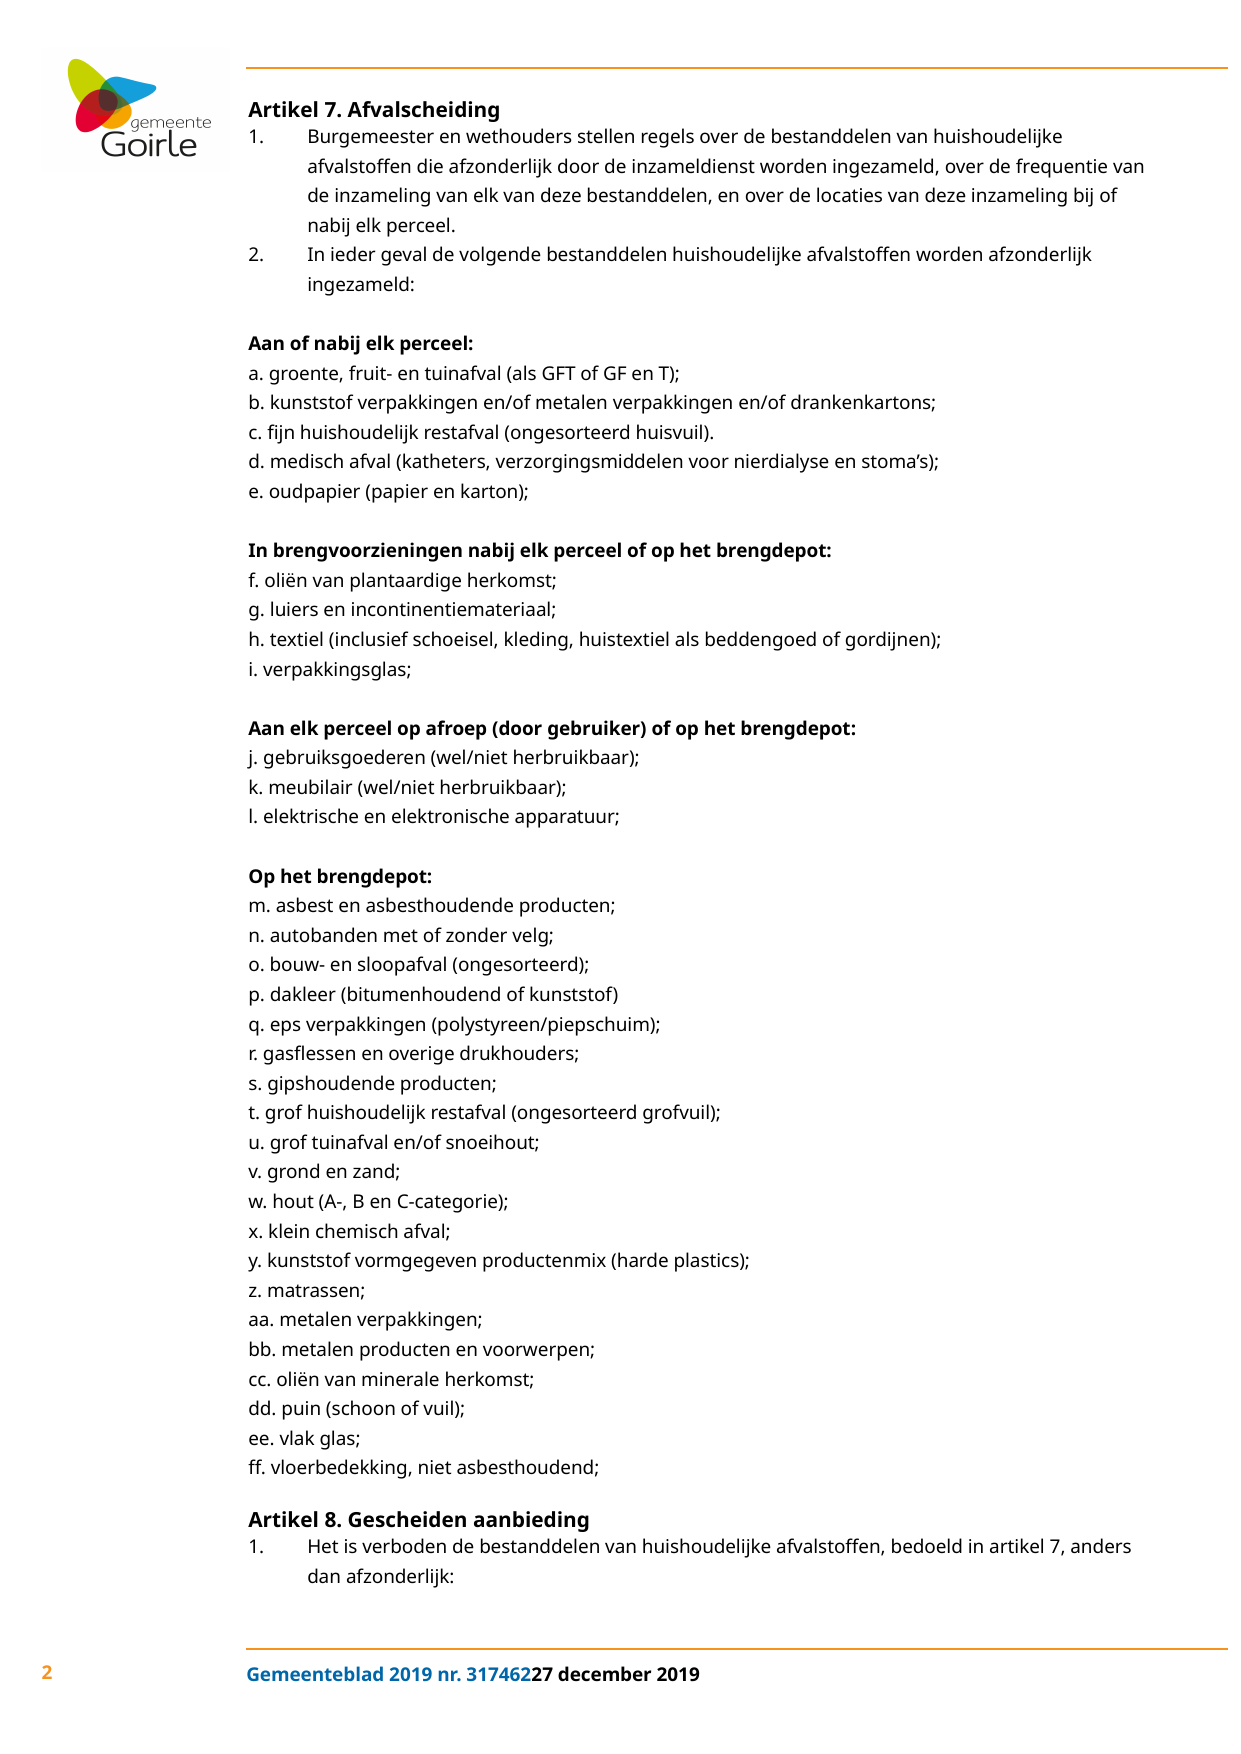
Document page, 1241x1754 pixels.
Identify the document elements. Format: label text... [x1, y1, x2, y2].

text g. luiers en incontinentiemateriaal; [248, 597, 1152, 622]
text h. textiel (inclusief schoeisel, kleding, huistextiel als beddengoed of gordijnen); [248, 626, 1152, 652]
text j. gebruiksgoederen (wel/niet herbruikbaar); [248, 744, 1152, 770]
text u. grof tuinafval en/of snoeihout; [248, 1129, 1152, 1155]
text p. dakleer (bitumenhoudend of kunststof) [248, 981, 1152, 1007]
list Burgemeester en wethouders stellen regels over de bestanddelen van huishoudelijke afvalstoffen die afzonderlijk door de inzameldienst worden ingezameld, over de frequentie van de inzameling van elk van deze bestanddelen, en over de locaties van deze inzameling bij of nabij elk perceel. [248, 123, 1152, 238]
text y. kunststof vormgegeven productenmix (harde plastics); [248, 1247, 1152, 1273]
text d. medisch afval (katheters, verzorgingsmiddelen voor nierdialyse en stoma’s); [248, 449, 1152, 474]
text a. groente, fruit- en tuinafval (als GFT of GF en T); [248, 360, 1152, 386]
text r. gasflessen en overige drukhouders; [248, 1040, 1152, 1066]
text z. matrassen; [248, 1277, 1152, 1303]
text Artikel 8. Gescheiden aanbieding [248, 1505, 1152, 1533]
text Aan elk perceel op afroep (door gebruiker) of op het brengdepot: [248, 715, 1152, 741]
text ee. vlak glas; [248, 1425, 1152, 1451]
text Artikel 7. Afvalscheiding [248, 95, 1152, 123]
text t. grof huishoudelijk restafval (ongesorteerd grofvuil); [248, 1099, 1152, 1125]
text bb. metalen producten en voorwerpen; [248, 1336, 1152, 1362]
text e. oudpapier (papier en karton); [248, 478, 1152, 504]
list Het is verboden de bestanddelen van huishoudelijke afvalstoffen, bedoeld in artikel 7, anders dan afzonderlijk: [248, 1533, 1152, 1589]
text q. eps verpakkingen (polystyreen/piepschuim); [248, 1011, 1152, 1036]
picture [41, 47, 231, 172]
text k. meubilair (wel/niet herbruikbaar); [248, 774, 1152, 800]
text Op het brengdepot: [248, 863, 1152, 888]
text f. oliën van plantaardige herkomst; [248, 567, 1152, 593]
text w. hout (A-, B en C-categorie); [248, 1188, 1152, 1214]
text aa. metalen verpakkingen; [248, 1307, 1152, 1332]
text m. asbest en asbesthoudende producten; [248, 892, 1152, 918]
text Aan of nabij elk perceel: [248, 330, 1152, 356]
text v. grond en zand; [248, 1159, 1152, 1184]
list In ieder geval de volgende bestanddelen huishoudelijke afvalstoffen worden afzonderlijk ingezameld: [248, 242, 1152, 297]
text ff. vloerbedekking, niet asbesthoudend; [248, 1454, 1152, 1480]
text b. kunststof verpakkingen en/of metalen verpakkingen en/of drankenkartons; [248, 389, 1152, 415]
text n. autobanden met of zonder velg; [248, 922, 1152, 948]
text i. verpakkingsglas; [248, 656, 1152, 681]
text o. bouw- en sloopafval (ongesorteerd); [248, 952, 1152, 977]
text dd. puin (schoon of vuil); [248, 1395, 1152, 1421]
text In brengvoorzieningen nabij elk perceel of op het brengdepot: [248, 537, 1152, 563]
text cc. oliën van minerale herkomst; [248, 1366, 1152, 1391]
text s. gipshoudende producten; [248, 1070, 1152, 1096]
text x. klein chemisch afval; [248, 1218, 1152, 1243]
text c. fijn huishoudelijk restafval (ongesorteerd huisvuil). [248, 419, 1152, 445]
text l. elektrische en elektronische apparatuur; [248, 804, 1152, 829]
